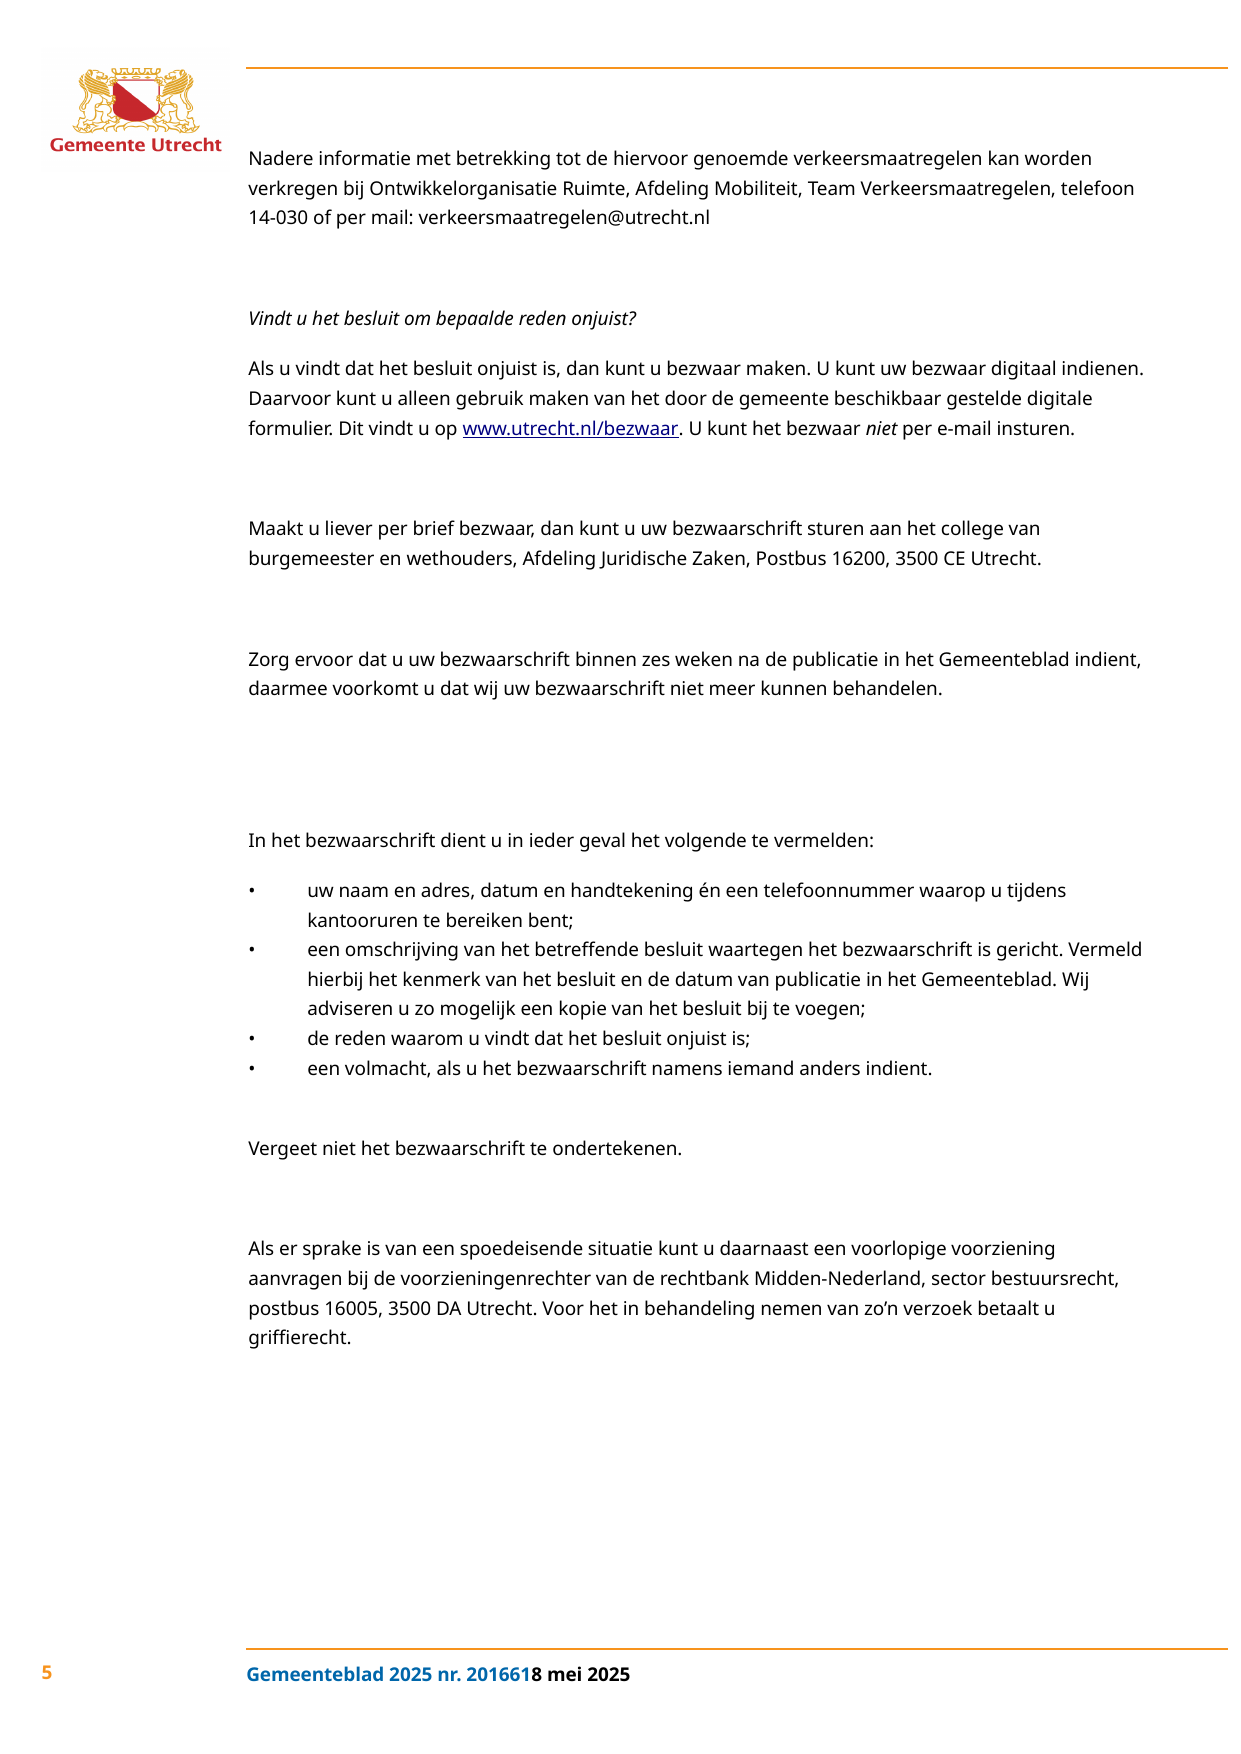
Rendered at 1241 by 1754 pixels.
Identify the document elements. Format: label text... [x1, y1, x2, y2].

text In het bezwaarschrift dient u in ieder geval het volgende te vermelden: [248, 827, 1152, 853]
list de reden waarom u vindt dat het besluit onjuist is; [248, 1025, 1152, 1051]
list uw naam en adres, datum en handtekening én een telefoonnummer waarop u tijdens kantooruren te bereiken bent; [248, 877, 1152, 933]
list een volmacht, als u het bezwaarschrift namens iemand anders indient. [248, 1055, 1152, 1081]
text Vindt u het besluit om bepaalde reden onjuist? [248, 305, 1152, 331]
text Nadere informatie met betrekking tot de hiervoor genoemde verkeersmaatregelen kan worden verkregen bij Ontwikkelorganisatie Ruimte, Afdeling Mobiliteit, Team Verkeersmaatregelen, telefoon 14-030 of per mail: verkeersmaatregelen@utrecht.nl [248, 145, 1152, 230]
text Maakt u liever per brief bezwaar, dan kunt u uw bezwaarschrift sturen aan het college van burgemeester en wethouders, Afdeling Juridische Zaken, Postbus 16200, 3500 CE Utrecht. [248, 516, 1152, 571]
text Als u vindt dat het besluit onjuist is, dan kunt u bezwaar maken. U kunt uw bezwaar digitaal indienen. Daarvoor kunt u alleen gebruik maken van het door de gemeente beschikbaar gestelde digitale formulier. Dit vindt u op www.utrecht.nl/bezwaar. U kunt het bezwaar niet per e-mail insturen. [248, 356, 1152, 441]
text Vergeet niet het bezwaarschrift te ondertekenen. [248, 1135, 1152, 1161]
list een omschrijving van het betreffende besluit waartegen het bezwaarschrift is gericht. Vermeld hierbij het kenmerk van het besluit en de datum van publicatie in het Gemeenteblad. Wij adviseren u zo mogelijk een kopie van het besluit bij te voegen; [248, 936, 1152, 1021]
text Zorg ervoor dat u uw bezwaarschrift binnen zes weken na de publicatie in het Gemeenteblad indient, daarmee voorkomt u dat wij uw bezwaarschrift niet meer kunnen behandelen. [248, 646, 1152, 701]
picture [41, 47, 231, 172]
text Als er sprake is van een spoedeisende situatie kunt u daarnaast een voorlopige voorziening aanvragen bij de voorzieningenrechter van de rechtbank Midden-Nederland, sector bestuursrecht, postbus 16005, 3500 DA Utrecht. Voor het in behandeling nemen van zo’n verzoek betaalt u griffierecht. [248, 1236, 1152, 1350]
